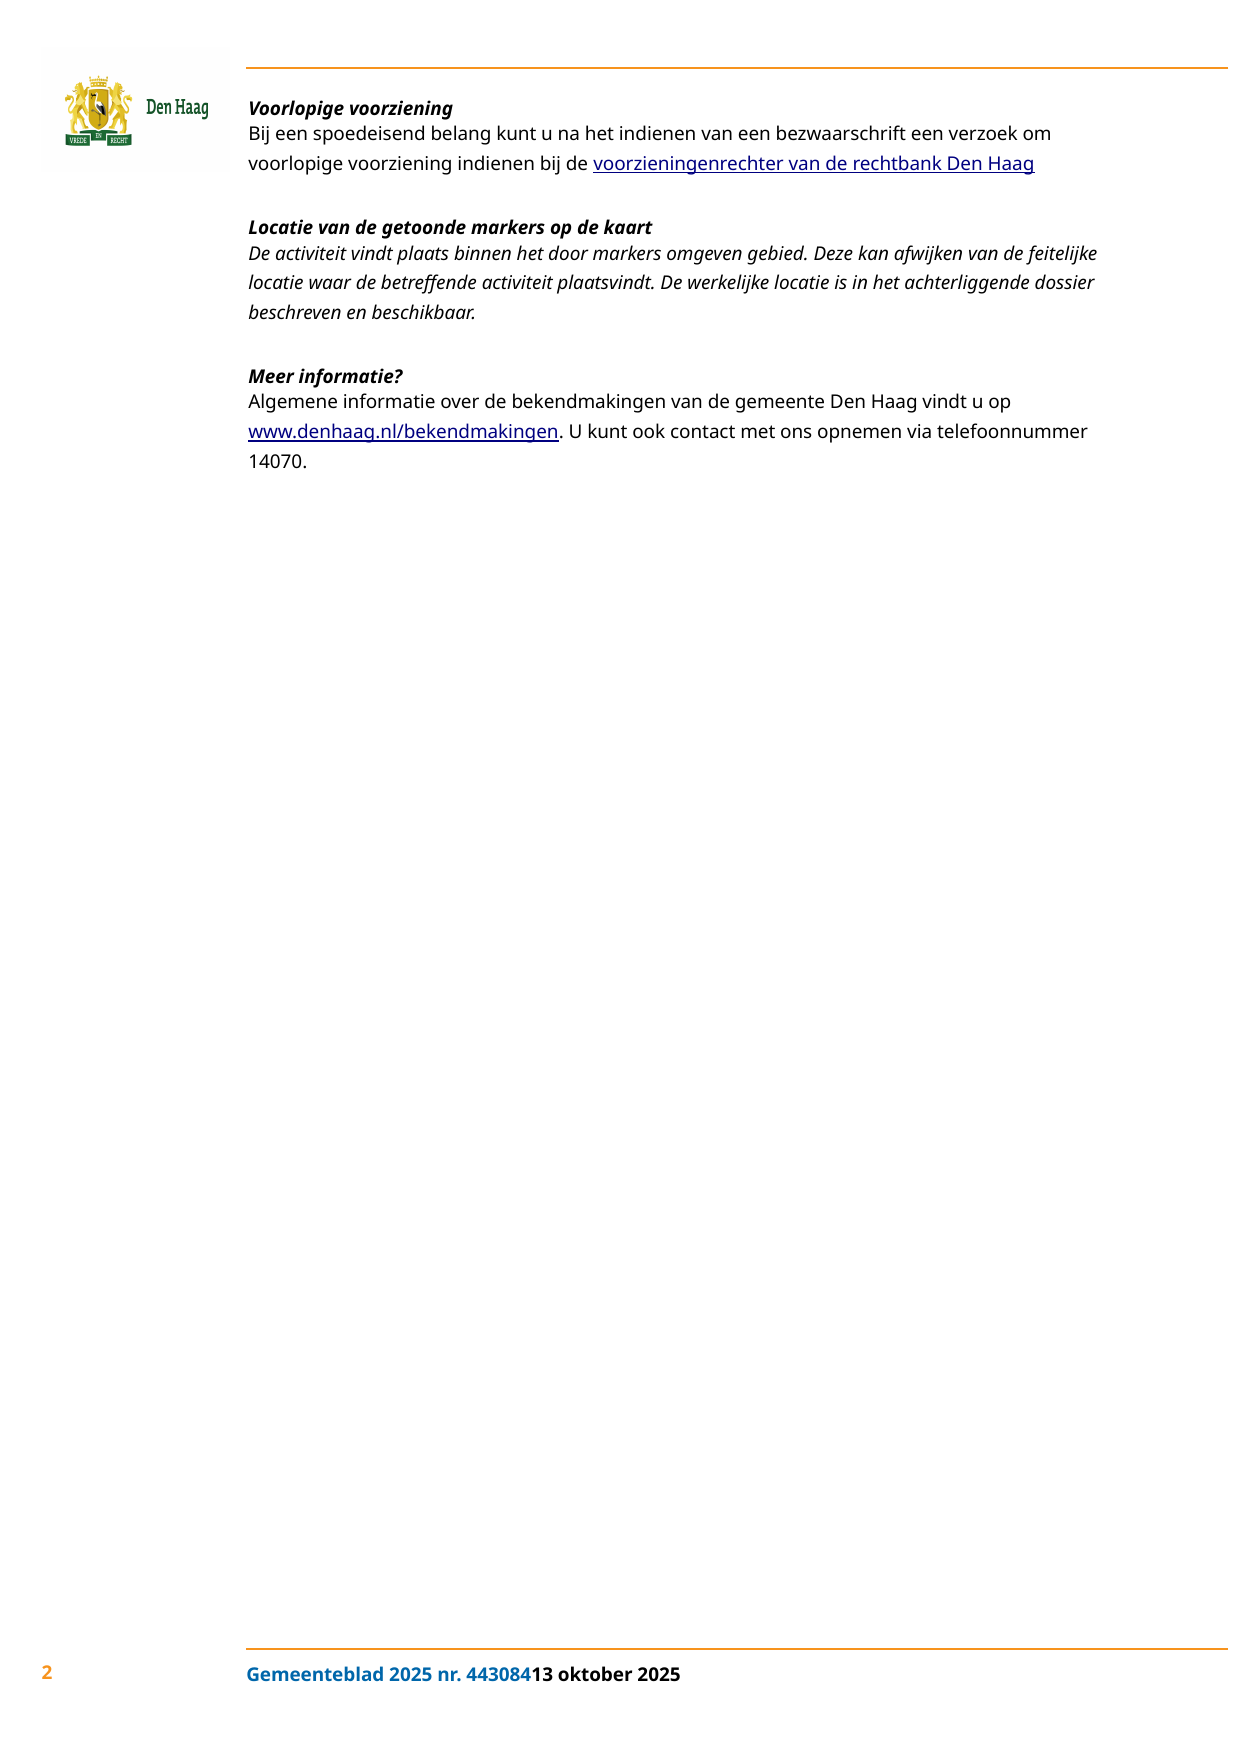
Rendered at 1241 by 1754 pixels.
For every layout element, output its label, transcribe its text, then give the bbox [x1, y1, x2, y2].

text Meer informatie? [248, 363, 1152, 389]
text Bij een spoedeisend belang kunt u na het indienen van een bezwaarschrift een verzoek om voorlopige voorziening indienen bij de voorzieningenrechter van de rechtbank Den Haag [248, 121, 1152, 176]
text De activiteit vindt plaats binnen het door markers omgeven gebied. Deze kan afwijken van de feitelijke locatie waar de betreffende activiteit plaatsvindt. De werkelijke locatie is in het achterliggende dossier beschreven en beschikbaar. [248, 240, 1152, 325]
text Voorlopige voorziening [248, 95, 1152, 121]
text Locatie van de getoonde markers op de kaart [248, 214, 1152, 240]
picture [41, 47, 231, 172]
text Algemene informatie over de bekendmakingen van de gemeente Den Haag vindt u op www.denhaag.nl/bekendmakingen. U kunt ook contact met ons opnemen via telefoonnummer 14070. [248, 389, 1152, 473]
